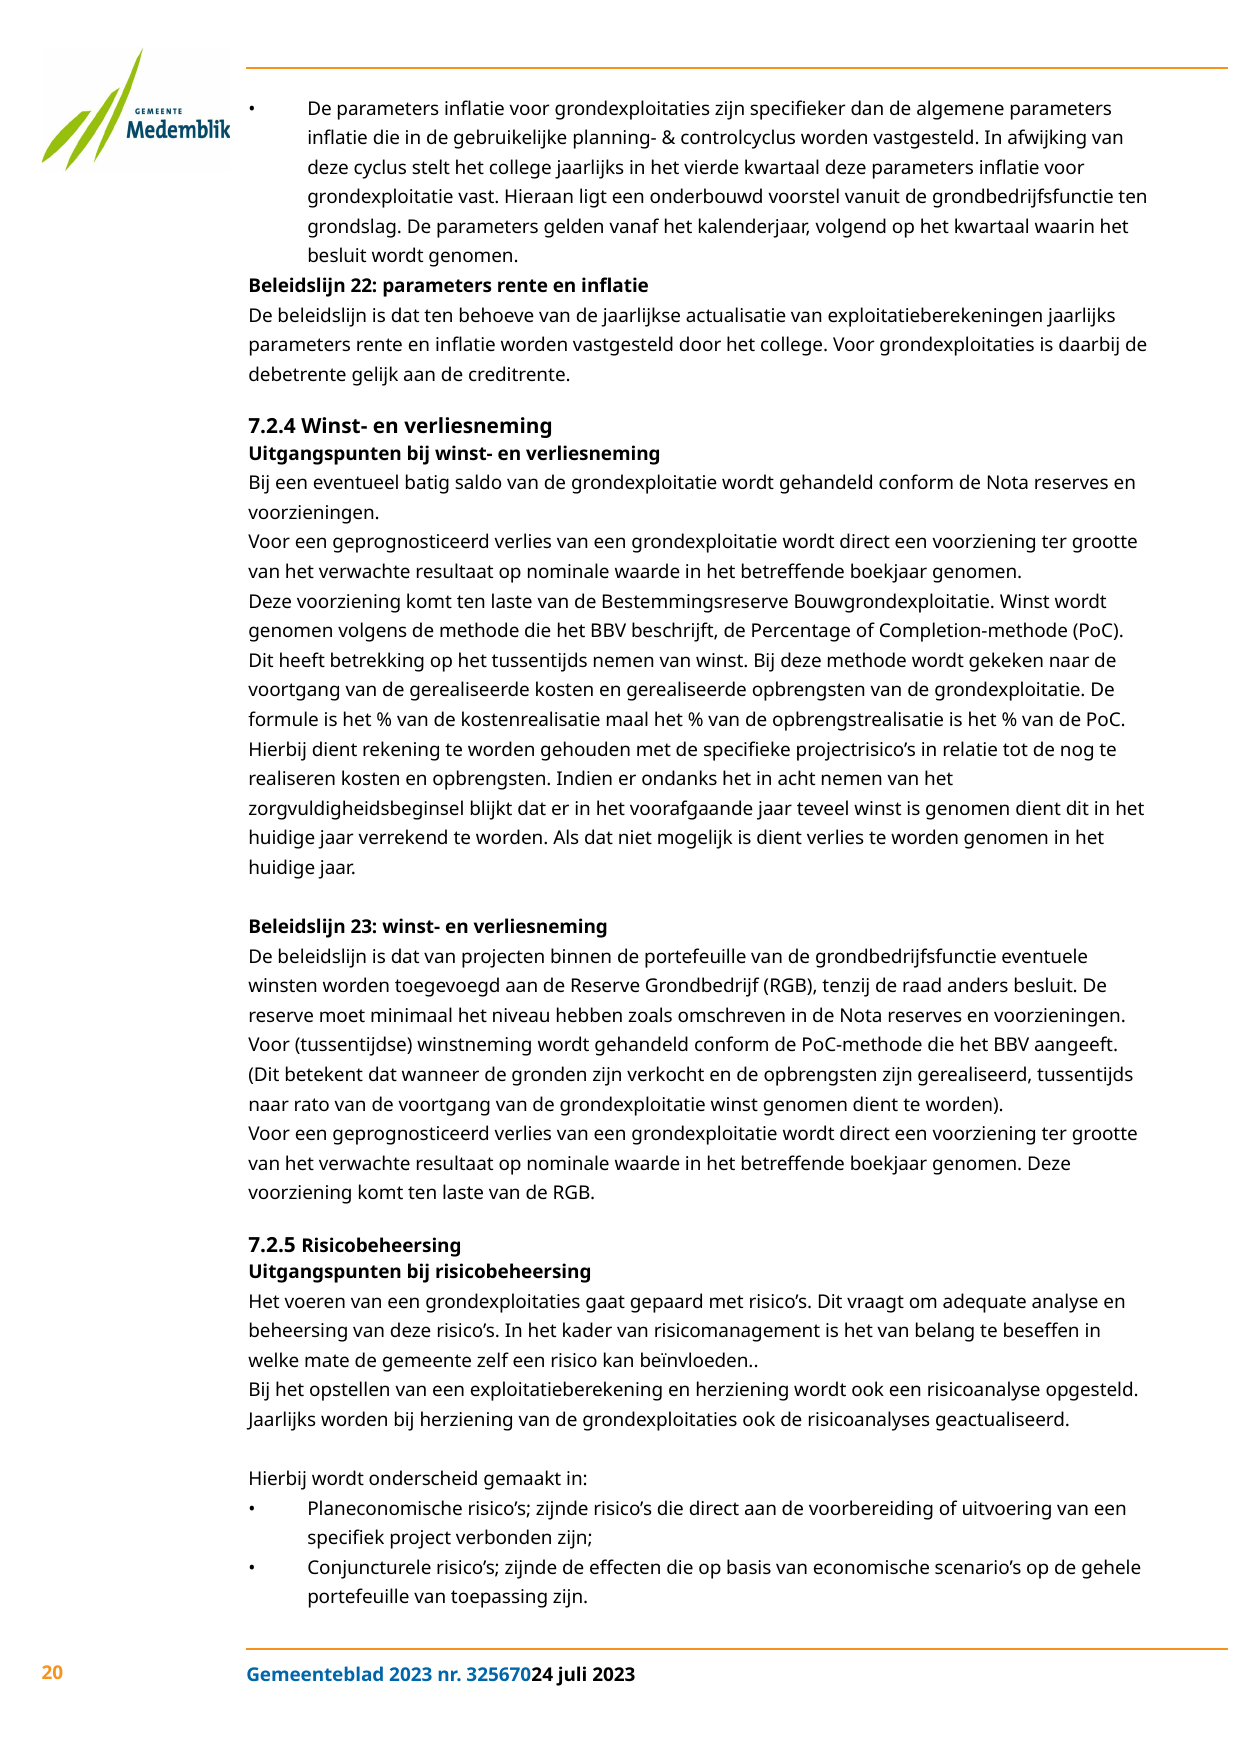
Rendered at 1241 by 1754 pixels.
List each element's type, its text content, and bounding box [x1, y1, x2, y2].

text De beleidslijn is dat van projecten binnen de portefeuille van de grondbedrijfsfunctie eventuele winsten worden toegevoegd aan de Reserve Grondbedrijf (RGB), tenzij de raad anders besluit. De reserve moet minimaal het niveau hebben zoals omschreven in de Nota reserves en voorzieningen. Voor (tussentijdse) winstneming wordt gehandeld conform de PoC-methode die het BBV aangeeft. (Dit betekent dat wanneer de gronden zijn verkocht en de opbrengsten zijn gerealiseerd, tussentijds naar rato van de voortgang van de grondexploitatie winst genomen dient te worden). [248, 943, 1152, 1116]
text 7.2.5 Risicobeheersing [248, 1230, 1152, 1258]
text Hierbij wordt onderscheid gemaakt in: [248, 1465, 1152, 1491]
text Bij het opstellen van een exploitatieberekening en herziening wordt ook een risicoanalyse opgesteld. Jaarlijks worden bij herziening van de grondexploitaties ook de risicoanalyses geactualiseerd. [248, 1377, 1152, 1432]
text De beleidslijn is dat ten behoeve van de jaarlijkse actualisatie van exploitatieberekeningen jaarlijks parameters rente en inflatie worden vastgesteld door het college. Voor grondexploitaties is daarbij de debetrente gelijk aan de creditrente. [248, 302, 1152, 387]
list Planeconomische risico’s; zijnde risico’s die direct aan de voorbereiding of uitvoering van een specifiek project verbonden zijn; [248, 1495, 1152, 1550]
text Uitgangspunten bij winst- en verliesneming [248, 440, 1152, 466]
text Het voeren van een grondexploitaties gaat gepaard met risico’s. Dit vraagt om adequate analyse en beheersing van deze risico’s. In het kader van risicomanagement is het van belang te beseffen in welke mate de gemeente zelf een risico kan beïnvloeden.. [248, 1288, 1152, 1373]
text Deze voorziening komt ten laste van de Bestemmingsreserve Bouwgrondexploitatie. Winst wordt genomen volgens de methode die het BBV beschrijft, de Percentage of Completion-methode (PoC). Dit heeft betrekking op het tussentijds nemen van winst. Bij deze methode wordt gekeken naar de voortgang van de gerealiseerde kosten en gerealiseerde opbrengsten van de grondexploitatie. De formule is het % van de kostenrealisatie maal het % van de opbrengstrealisatie is het % van de PoC. Hierbij dient rekening te worden gehouden met de specifieke projectrisico’s in relatie tot de nog te realiseren kosten en opbrengsten. Indien er ondanks het in acht nemen van het zorgvuldigheidsbeginsel blijkt dat er in het voorafgaande jaar teveel winst is genomen dient dit in het huidige jaar verrekend te worden. Als dat niet mogelijk is dient verlies te worden genomen in het huidige jaar. [248, 588, 1152, 880]
text 7.2.4 Winst- en verliesneming [248, 411, 1152, 440]
text Voor een geprognosticeerd verlies van een grondexploitatie wordt direct een voorziening ter grootte van het verwachte resultaat op nominale waarde in het betreffende boekjaar genomen. [248, 529, 1152, 584]
list De parameters inflatie voor grondexploitaties zijn specifieker dan de algemene parameters inflatie die in de gebruikelijke planning- & controlcyclus worden vastgesteld. In afwijking van deze cyclus stelt het college jaarlijks in het vierde kwartaal deze parameters inflatie voor grondexploitatie vast. Hieraan ligt een onderbouwd voorstel vanuit de grondbedrijfsfunctie ten grondslag. De parameters gelden vanaf het kalenderjaar, volgend op het kwartaal waarin het besluit wordt genomen. [248, 95, 1152, 268]
text Bij een eventueel batig saldo van de grondexploitatie wordt gehandeld conform de Nota reserves en voorzieningen. [248, 469, 1152, 525]
text Beleidslijn 22: parameters rente en inflatie [248, 272, 1152, 298]
text Voor een geprognosticeerd verlies van een grondexploitatie wordt direct een voorziening ter grootte van het verwachte resultaat op nominale waarde in het betreffende boekjaar genomen. Deze voorziening komt ten laste van de RGB. [248, 1120, 1152, 1205]
picture [41, 47, 231, 172]
text Beleidslijn 23: winst- en verliesneming [248, 913, 1152, 939]
text Uitgangspunten bij risicobeheersing [248, 1258, 1152, 1284]
list Conjuncturele risico’s; zijnde de effecten die op basis van economische scenario’s op de gehele portefeuille van toepassing zijn. [248, 1554, 1152, 1609]
